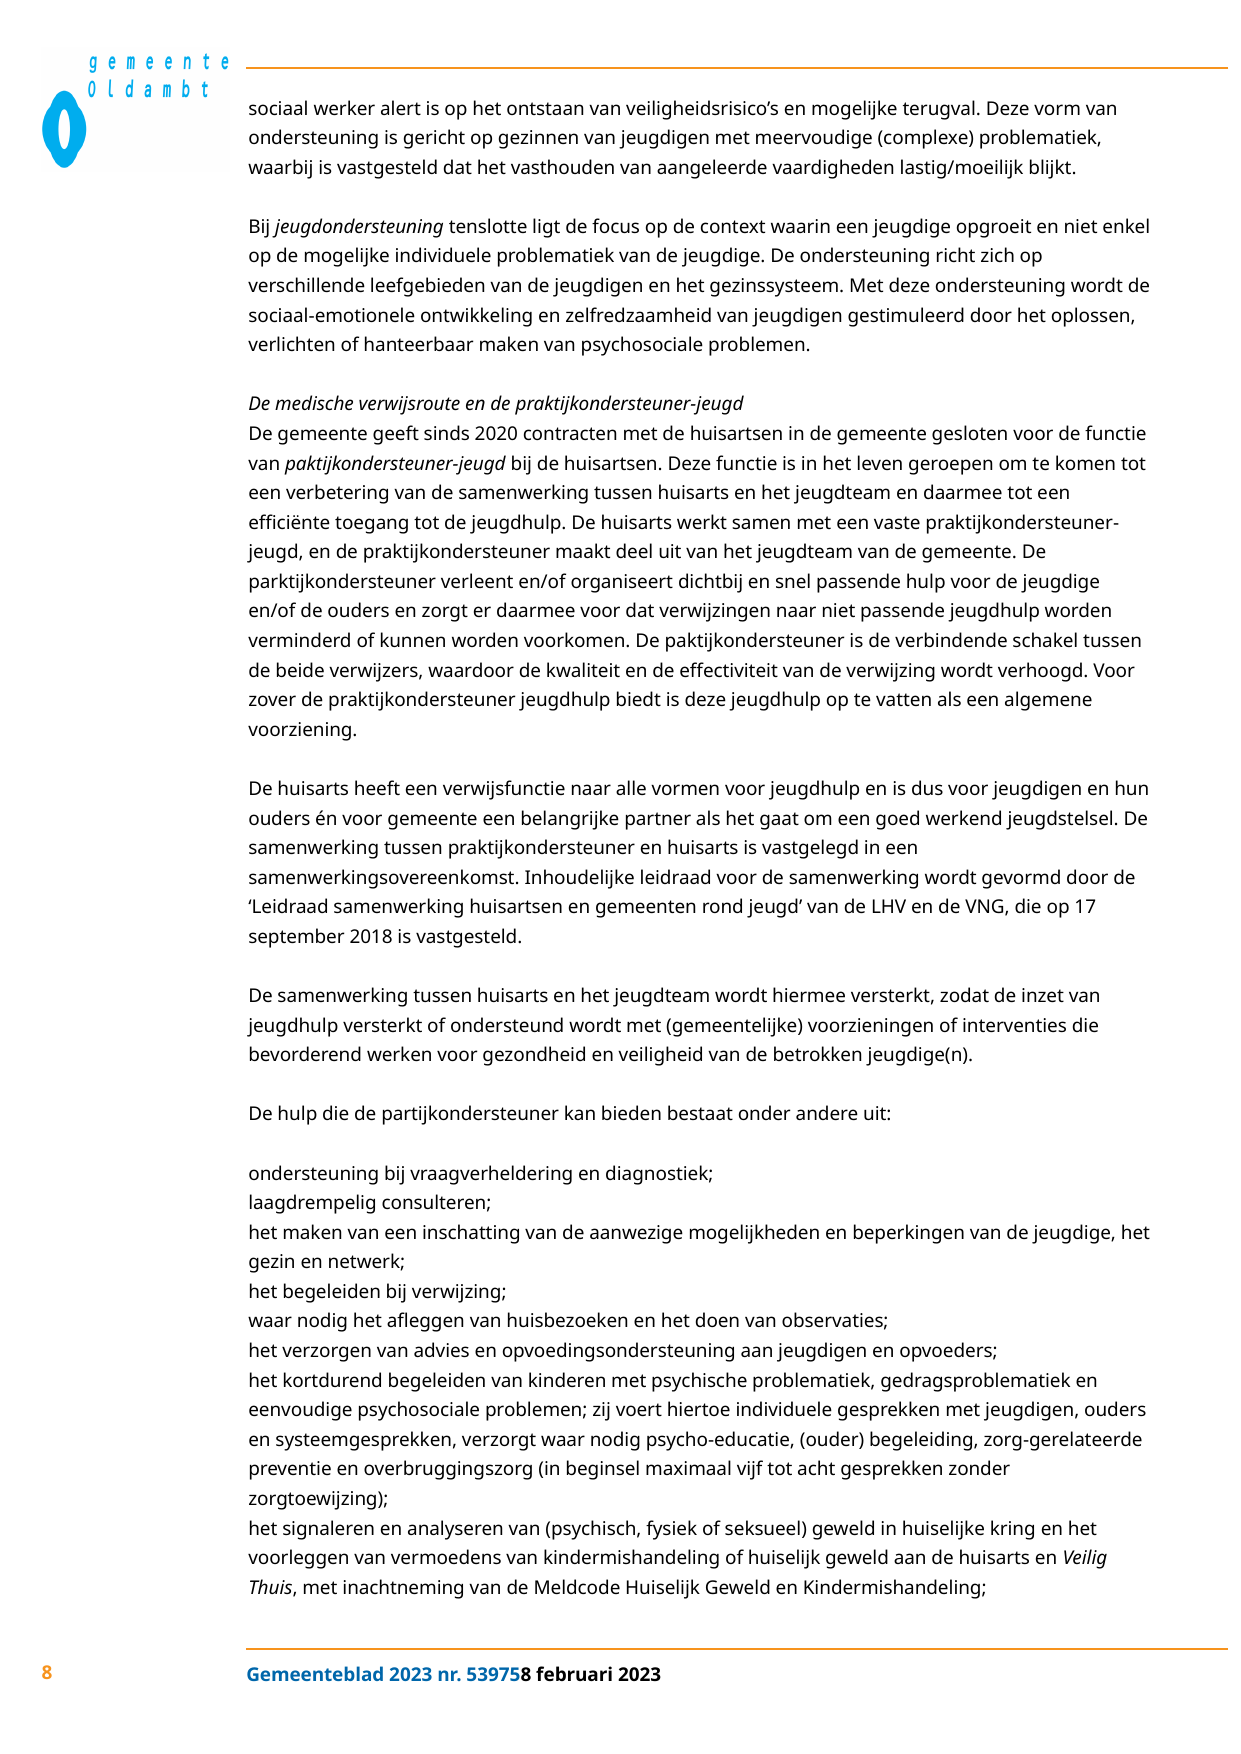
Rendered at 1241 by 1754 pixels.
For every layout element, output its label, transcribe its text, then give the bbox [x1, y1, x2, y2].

text het maken van een inschatting van de aanwezige mogelijkheden en beperkingen van de jeugdige, het gezin en netwerk; [248, 1219, 1152, 1274]
text waar nodig het afleggen van huisbezoeken en het doen van observaties; [248, 1308, 1152, 1333]
text Bij jeugdondersteuning tenslotte ligt de focus op de context waarin een jeugdige opgroeit en niet enkel op de mogelijke individuele problematiek van de jeugdige. De ondersteuning richt zich op verschillende leefgebieden van de jeugdigen en het gezinssysteem. Met deze ondersteuning wordt de sociaal-emotionele ontwikkeling en zelfredzaamheid van jeugdigen gestimuleerd door het oplossen, verlichten of hanteerbaar maken van psychosociale problemen. [248, 213, 1152, 357]
text het verzorgen van advies en opvoedingsondersteuning aan jeugdigen en opvoeders; [248, 1337, 1152, 1363]
text De hulp die de partijkondersteuner kan bieden bestaat onder andere uit: [248, 1101, 1152, 1126]
text De medische verwijsroute en de praktijkondersteuner-jeugd [248, 391, 1152, 416]
text ondersteuning bij vraagverheldering en diagnostiek; [248, 1160, 1152, 1186]
text het kortdurend begeleiden van kinderen met psychische problematiek, gedragsproblematiek en eenvoudige psychosociale problemen; zij voert hiertoe individuele gesprekken met jeugdigen, ouders en systeemgesprekken, verzorgt waar nodig psycho-educatie, (ouder) begeleiding, zorg-gerelateerde preventie en overbruggingszorg (in beginsel maximaal vijf tot acht gesprekken zonder zorgtoewijzing); [248, 1367, 1152, 1511]
text laagdrempelig consulteren; [248, 1189, 1152, 1215]
text sociaal werker alert is op het ontstaan van veiligheidsrisico’s en mogelijke terugval. Deze vorm van ondersteuning is gericht op gezinnen van jeugdigen met meervoudige (complexe) problematiek, waarbij is vastgesteld dat het vasthouden van aangeleerde vaardigheden lastig/moeilijk blijkt. [248, 95, 1152, 180]
text het signaleren en analyseren van (psychisch, fysiek of seksueel) geweld in huiselijke kring en het voorleggen van vermoedens van kindermishandeling of huiselijk geweld aan de huisarts en Veilig Thuis, met inachtneming van de Meldcode Huiselijk Geweld en Kindermishandeling; [248, 1515, 1152, 1600]
text het begeleiden bij verwijzing; [248, 1278, 1152, 1304]
text De samenwerking tussen huisarts en het jeugdteam wordt hiermee versterkt, zodat de inzet van jeugdhulp versterkt of ondersteund wordt met (gemeentelijke) voorzieningen of interventies die bevorderend werken voor gezondheid en veiligheid van de betrokken jeugdige(n). [248, 982, 1152, 1067]
text De gemeente geeft sinds 2020 contracten met de huisartsen in de gemeente gesloten voor de functie van paktijkondersteuner-jeugd bij de huisartsen. Deze functie is in het leven geroepen om te komen tot een verbetering van de samenwerking tussen huisarts en het jeugdteam en daarmee tot een efficiënte toegang tot de jeugdhulp. De huisarts werkt samen met een vaste praktijkondersteuner-jeugd, en de praktijkondersteuner maakt deel uit van het jeugdteam van de gemeente. De parktijkondersteuner verleent en/of organiseert dichtbij en snel passende hulp voor de jeugdige en/of de ouders en zorgt er daarmee voor dat verwijzingen naar niet passende jeugdhulp worden verminderd of kunnen worden voorkomen. De paktijkondersteuner is de verbindende schakel tussen de beide verwijzers, waardoor de kwaliteit en de effectiviteit van de verwijzing wordt verhoogd. Voor zover de praktijkondersteuner jeugdhulp biedt is deze jeugdhulp op te vatten als een algemene voorziening. [248, 420, 1152, 742]
text De huisarts heeft een verwijsfunctie naar alle vormen voor jeugdhulp en is dus voor jeugdigen en hun ouders én voor gemeente een belangrijke partner als het gaat om een goed werkend jeugdstelsel. De samenwerking tussen praktijkondersteuner en huisarts is vastgelegd in een samenwerkingsovereenkomst. Inhoudelijke leidraad voor de samenwerking wordt gevormd door de ‘Leidraad samenwerking huisartsen en gemeenten rond jeugd’ van de LHV en de VNG, die op 17 september 2018 is vastgesteld. [248, 775, 1152, 949]
picture [41, 47, 231, 172]
